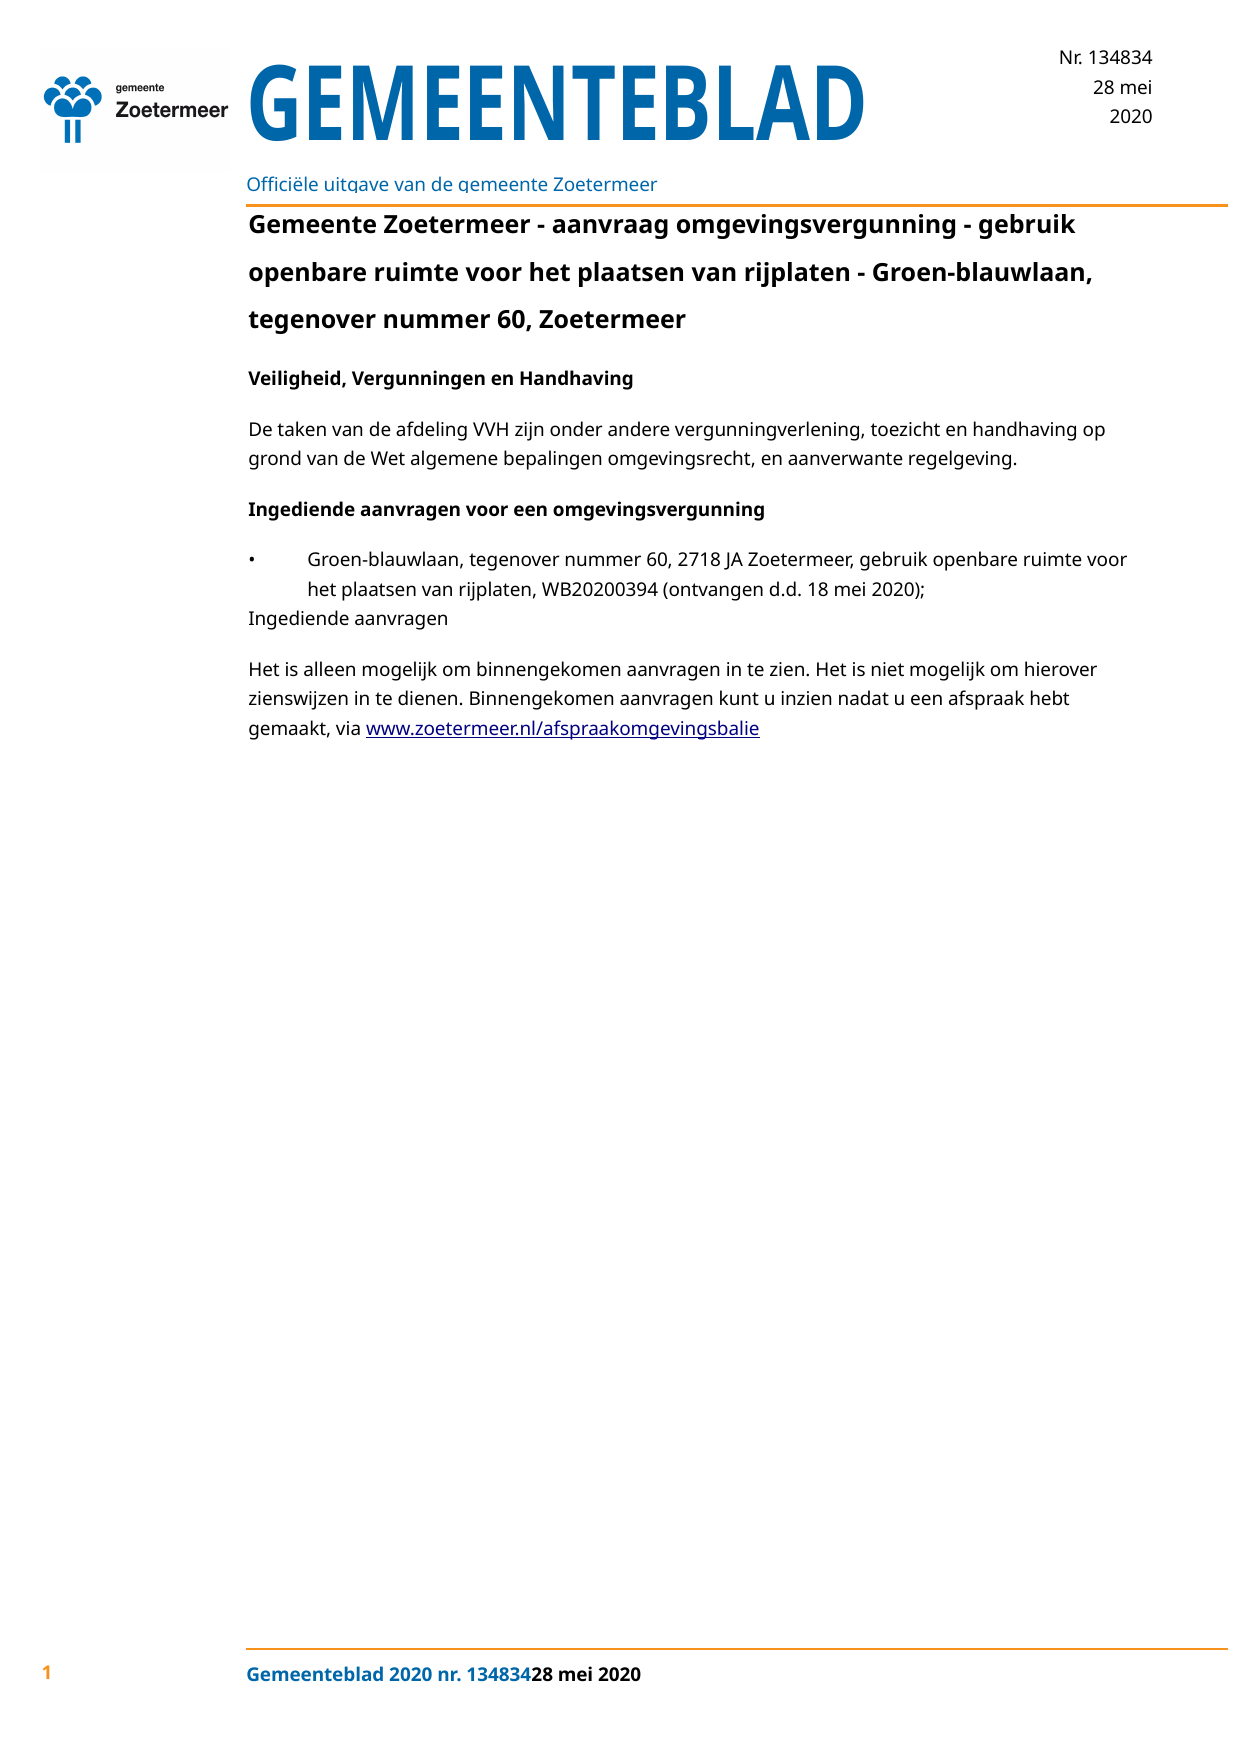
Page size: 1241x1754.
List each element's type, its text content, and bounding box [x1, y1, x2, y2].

list Groen-blauwlaan, tegenover nummer 60, 2718 JA Zoetermeer, gebruik openbare ruimte voor het plaatsen van rijplaten, WB20200394 (ontvangen d.d. 18 mei 2020); [248, 546, 1152, 602]
picture [41, 47, 231, 172]
text Veiligheid, Vergunningen en Handhaving [248, 366, 1152, 391]
text Ingediende aanvragen [248, 606, 1152, 631]
text Gemeente Zoetermeer - aanvraag omgevingsvergunning - gebruik openbare ruimte voor het plaatsen van rijplaten - Groen-blauwlaan, tegenover nummer 60, Zoetermeer [248, 207, 1152, 336]
text Het is alleen mogelijk om binnengekomen aanvragen in te zien. Het is niet mogelijk om hierover zienswijzen in te dienen. Binnengekomen aanvragen kunt u inzien nadat u een afspraak hebt gemaakt, via www.zoetermeer.nl/afspraakomgevingsbalie [248, 656, 1152, 741]
text Ingediende aanvragen voor een omgevingsvergunning [248, 496, 1152, 522]
text De taken van de afdeling VVH zijn onder andere vergunningverlening, toezicht en handhaving op grond van de Wet algemene bepalingen omgevingsrecht, en aanverwante regelgeving. [248, 416, 1152, 471]
